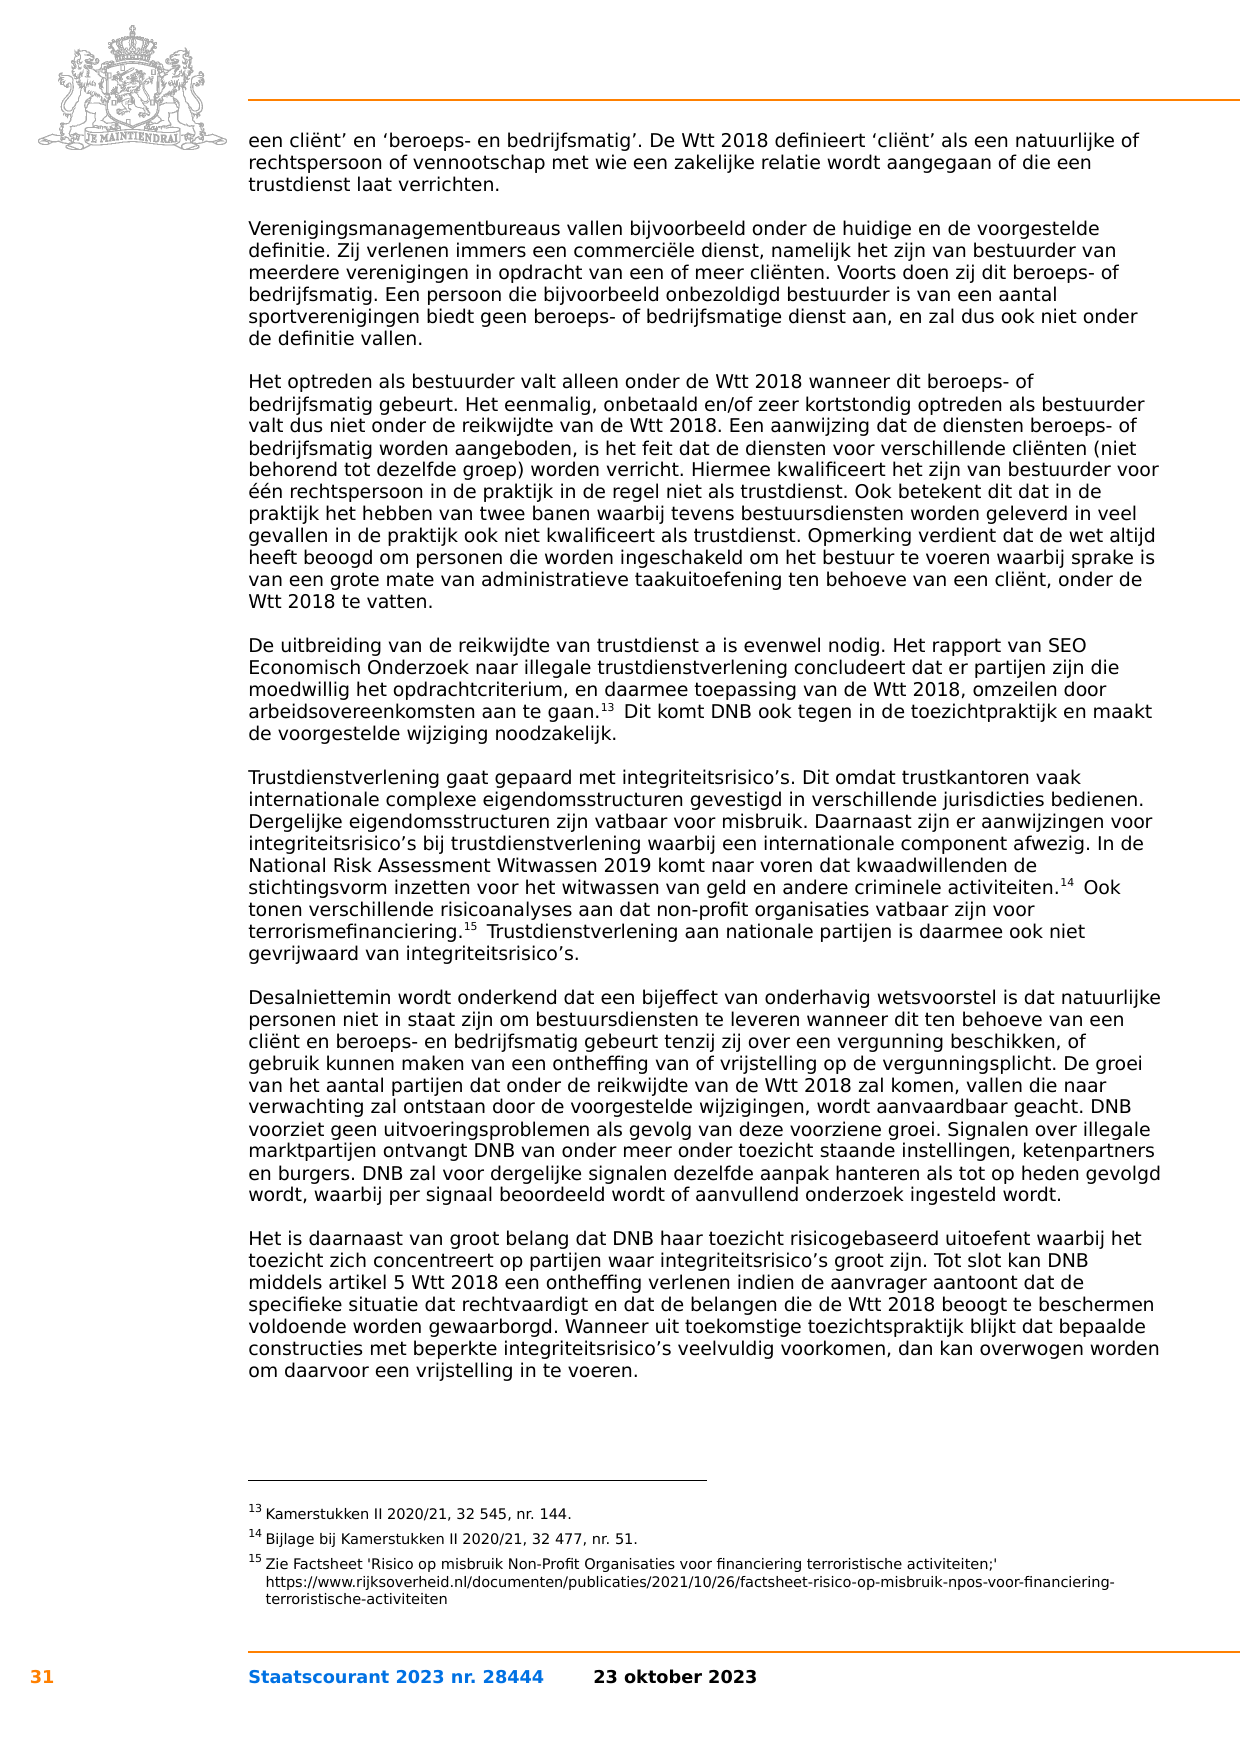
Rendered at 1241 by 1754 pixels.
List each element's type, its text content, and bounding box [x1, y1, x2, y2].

text een cliënt’ en ‘beroeps- en bedrijfsmatig’. De Wtt 2018 definieert ‘cliënt’ als een natuurlijke of rechtspersoon of vennootschap met wie een zakelijke relatie wordt aangegaan of die een trustdienst laat verrichten. [248, 130, 1163, 196]
text Verenigingsmanagementbureaus vallen bijvoorbeeld onder de huidige en de voorgestelde definitie. Zij verlenen immers een commerciële dienst, namelijk het zijn van bestuurder van meerdere verenigingen in opdracht van een of meer cliënten. Voorts doen zij dit beroeps- of bedrijfsmatig. Een persoon die bijvoorbeeld onbezoldigd bestuurder is van een aantal sportverenigingen biedt geen beroeps- of bedrijfsmatige dienst aan, en zal dus ook niet onder de definitie vallen. [248, 218, 1163, 349]
text Zie Factsheet 'Risico op misbruik Non-Profit Organisaties voor financiering terroristische activiteiten;' https://www.rijksoverheid.nl/documenten/publicaties/2021/10/26/factsheet-risico-op-misbruik-npos-voor-financiering-terroristische-activiteiten [248, 1552, 1163, 1608]
text De uitbreiding van de reikwijdte van trustdienst a is evenwel nodig. Het rapport van SEO Economisch Onderzoek naar illegale trustdienstverlening concludeert dat er partijen zijn die moedwillig het opdrachtcriterium, en daarmee toepassing van de Wtt 2018, omzeilen door arbeidsovereenkomsten aan te gaan. Dit komt DNB ook tegen in de toezichtpraktijk en maakt de voorgestelde wijziging noodzakelijk. [248, 635, 1163, 745]
text Trustdienstverlening gaat gepaard met integriteitsrisico’s. Dit omdat trustkantoren vaak internationale complexe eigendomsstructuren gevestigd in verschillende jurisdicties bedienen. Dergelijke eigendomsstructuren zijn vatbaar voor misbruik. Daarnaast zijn er aanwijzingen voor integriteitsrisico’s bij trustdienstverlening waarbij een internationale component afwezig. In de National Risk Assessment Witwassen 2019 komt naar voren dat kwaadwillenden de stichtingsvorm inzetten voor het witwassen van geld en andere criminele activiteiten. Ook tonen verschillende risicoanalyses aan dat non-profit organisaties vatbaar zijn voor terrorismefinanciering. Trustdienstverlening aan nationale partijen is daarmee ook niet gevrijwaard van integriteitsrisico’s. [248, 767, 1163, 965]
text Het optreden als bestuurder valt alleen onder de Wtt 2018 wanneer dit beroeps- of bedrijfsmatig gebeurt. Het eenmalig, onbetaald en/of zeer kortstondig optreden als bestuurder valt dus niet onder de reikwijdte van de Wtt 2018. Een aanwijzing dat de diensten beroeps- of bedrijfsmatig worden aangeboden, is het feit dat de diensten voor verschillende cliënten (niet behorend tot dezelfde groep) worden verricht. Hiermee kwalificeert het zijn van bestuurder voor één rechtspersoon in de praktijk in de regel niet als trustdienst. Ook betekent dit dat in de praktijk het hebben van twee banen waarbij tevens bestuursdiensten worden geleverd in veel gevallen in de praktijk ook niet kwalificeert als trustdienst. Opmerking verdient dat de wet altijd heeft beoogd om personen die worden ingeschakeld om het bestuur te voeren waarbij sprake is van een grote mate van administratieve taakuitoefening ten behoeve van een cliënt, onder de Wtt 2018 te vatten. [248, 371, 1163, 613]
picture [38, 25, 227, 150]
text Het is daarnaast van groot belang dat DNB haar toezicht risicogebaseerd uitoefent waarbij het toezicht zich concentreert op partijen waar integriteitsrisico’s groot zijn. Tot slot kan DNB middels artikel 5 Wtt 2018 een ontheffing verlenen indien de aanvrager aantoont dat de specifieke situatie dat rechtvaardigt en dat de belangen die de Wtt 2018 beoogt te beschermen voldoende worden gewaarborgd. Wanneer uit toekomstige toezichtspraktijk blijkt dat bepaalde constructies met beperkte integriteitsrisico’s veelvuldig voorkomen, dan kan overwogen worden om daarvoor een vrijstelling in te voeren. [248, 1228, 1163, 1382]
text Bijlage bij Kamerstukken II 2020/21, 32 477, nr. 51. [248, 1527, 1163, 1549]
text Kamerstukken II 2020/21, 32 545, nr. 144. [248, 1502, 1163, 1524]
text Desalniettemin wordt onderkend dat een bijeffect van onderhavig wetsvoorstel is dat natuurlijke personen niet in staat zijn om bestuursdiensten te leveren wanneer dit ten behoeve van een cliënt en beroeps- en bedrijfsmatig gebeurt tenzij zij over een vergunning beschikken, of gebruik kunnen maken van een ontheffing van of vrijstelling op de vergunningsplicht. De groei van het aantal partijen dat onder de reikwijdte van de Wtt 2018 zal komen, vallen die naar verwachting zal ontstaan door de voorgestelde wijzigingen, wordt aanvaardbaar geacht. DNB voorziet geen uitvoeringsproblemen als gevolg van deze voorziene groei. Signalen over illegale marktpartijen ontvangt DNB van onder meer onder toezicht staande instellingen, ketenpartners en burgers. DNB zal voor dergelijke signalen dezelfde aanpak hanteren als tot op heden gevolgd wordt, waarbij per signaal beoordeeld wordt of aanvullend onderzoek ingesteld wordt. [248, 987, 1163, 1206]
